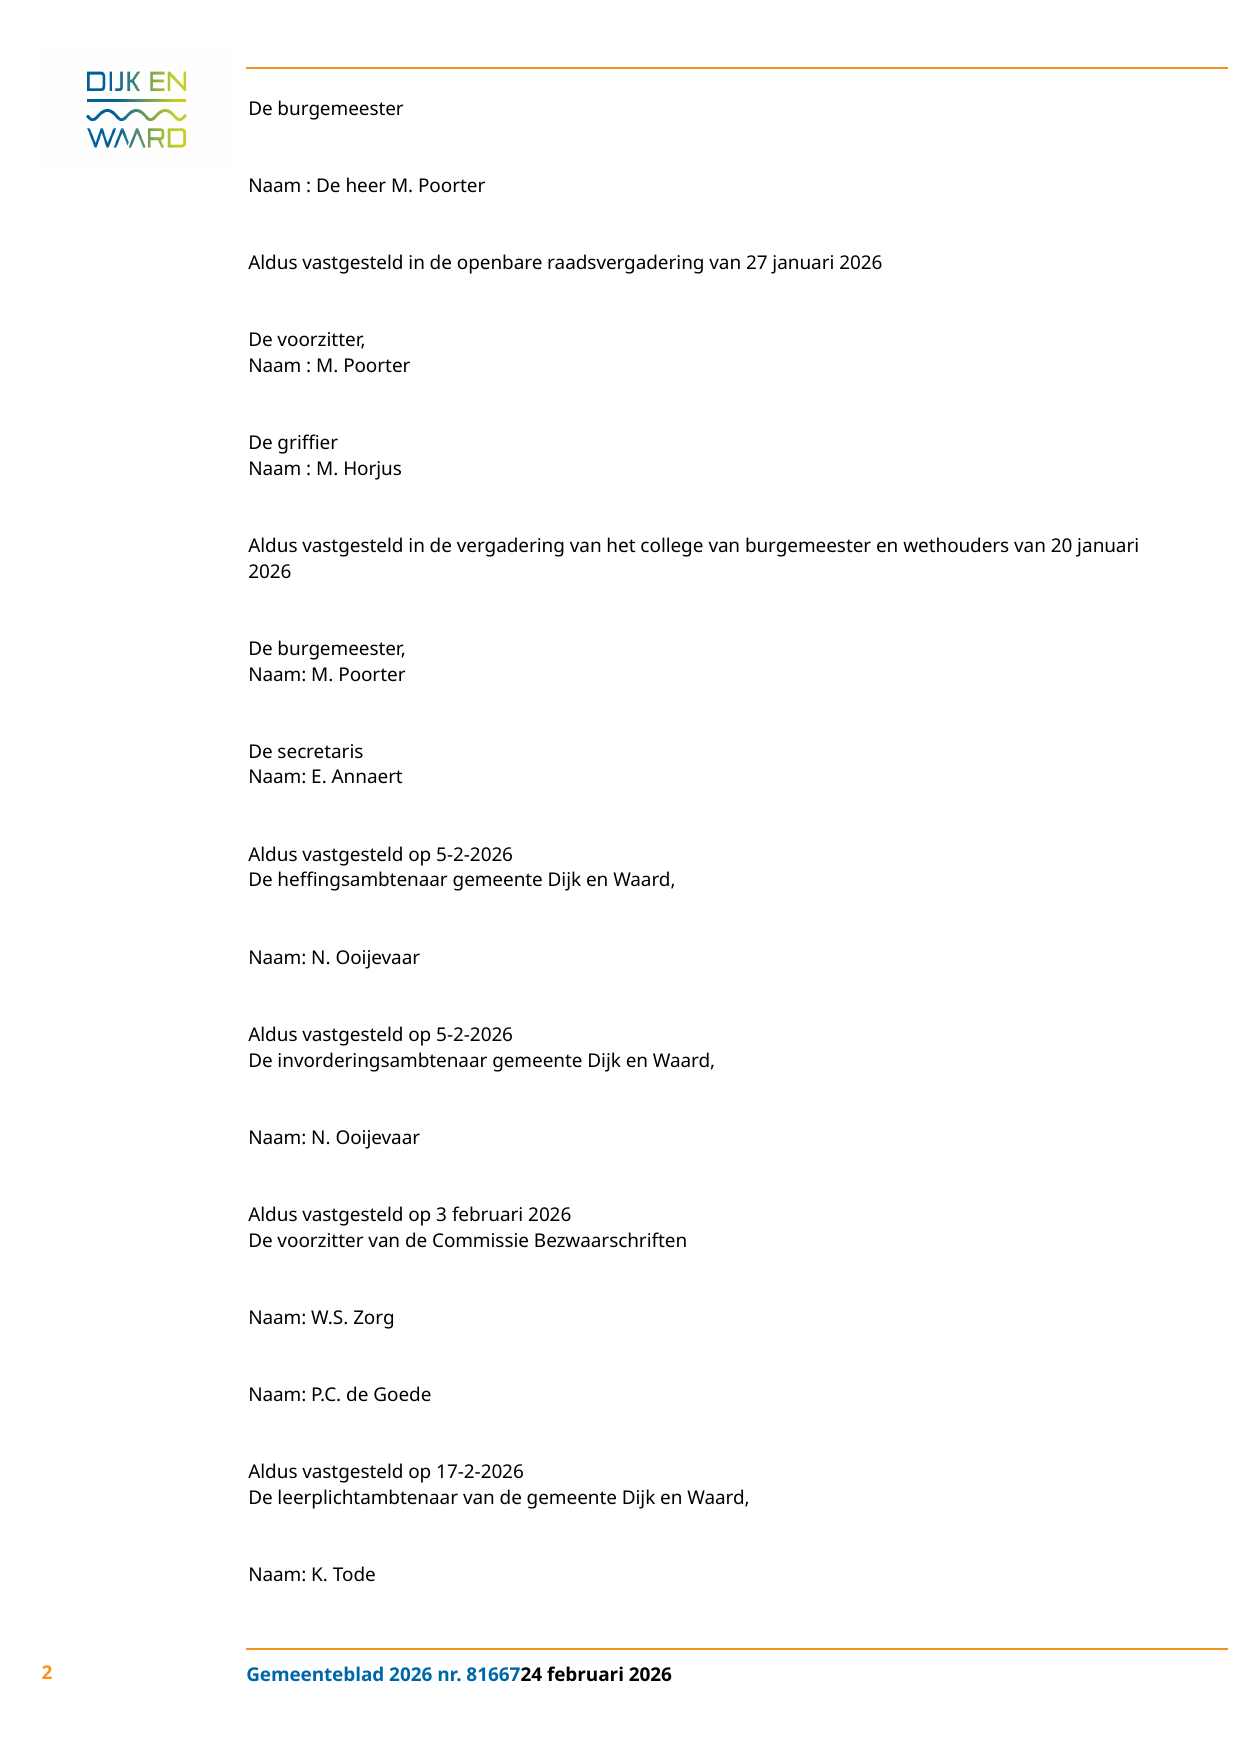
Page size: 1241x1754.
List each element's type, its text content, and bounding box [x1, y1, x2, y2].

text Naam: W.S. Zorg [248, 1304, 1152, 1330]
text De leerplichtambtenaar van de gemeente Dijk en Waard, [248, 1484, 1152, 1510]
text De burgemeester [248, 95, 1152, 121]
text Aldus vastgesteld in de openbare raadsvergadering van 27 januari 2026 [248, 249, 1152, 275]
text Aldus vastgesteld in de vergadering van het college van burgemeester en wethouders van 20 januari 2026 [248, 532, 1152, 584]
text Naam: E. Annaert [248, 764, 1152, 789]
text De secretaris [248, 738, 1152, 764]
text Naam : M. Horjus [248, 455, 1152, 481]
text Naam: K. Tode [248, 1561, 1152, 1587]
text Naam : De heer M. Poorter [248, 172, 1152, 198]
text Naam: P.C. de Goede [248, 1381, 1152, 1407]
text Aldus vastgesteld op 17-2-2026 [248, 1458, 1152, 1484]
text De griffier [248, 429, 1152, 455]
text De invorderingsambtenaar gemeente Dijk en Waard, [248, 1047, 1152, 1072]
text Aldus vastgesteld op 5-2-2026 [248, 1021, 1152, 1047]
text Naam: N. Ooijevaar [248, 944, 1152, 969]
picture [41, 47, 231, 172]
text De heffingsambtenaar gemeente Dijk en Waard, [248, 867, 1152, 892]
text De voorzitter, [248, 326, 1152, 352]
text Naam: N. Ooijevaar [248, 1124, 1152, 1150]
text Naam: M. Poorter [248, 661, 1152, 687]
text Aldus vastgesteld op 5-2-2026 [248, 841, 1152, 867]
text Aldus vastgesteld op 3 februari 2026 [248, 1201, 1152, 1227]
text De voorzitter van de Commissie Bezwaarschriften [248, 1227, 1152, 1253]
text Naam : M. Poorter [248, 352, 1152, 378]
text De burgemeester, [248, 635, 1152, 661]
